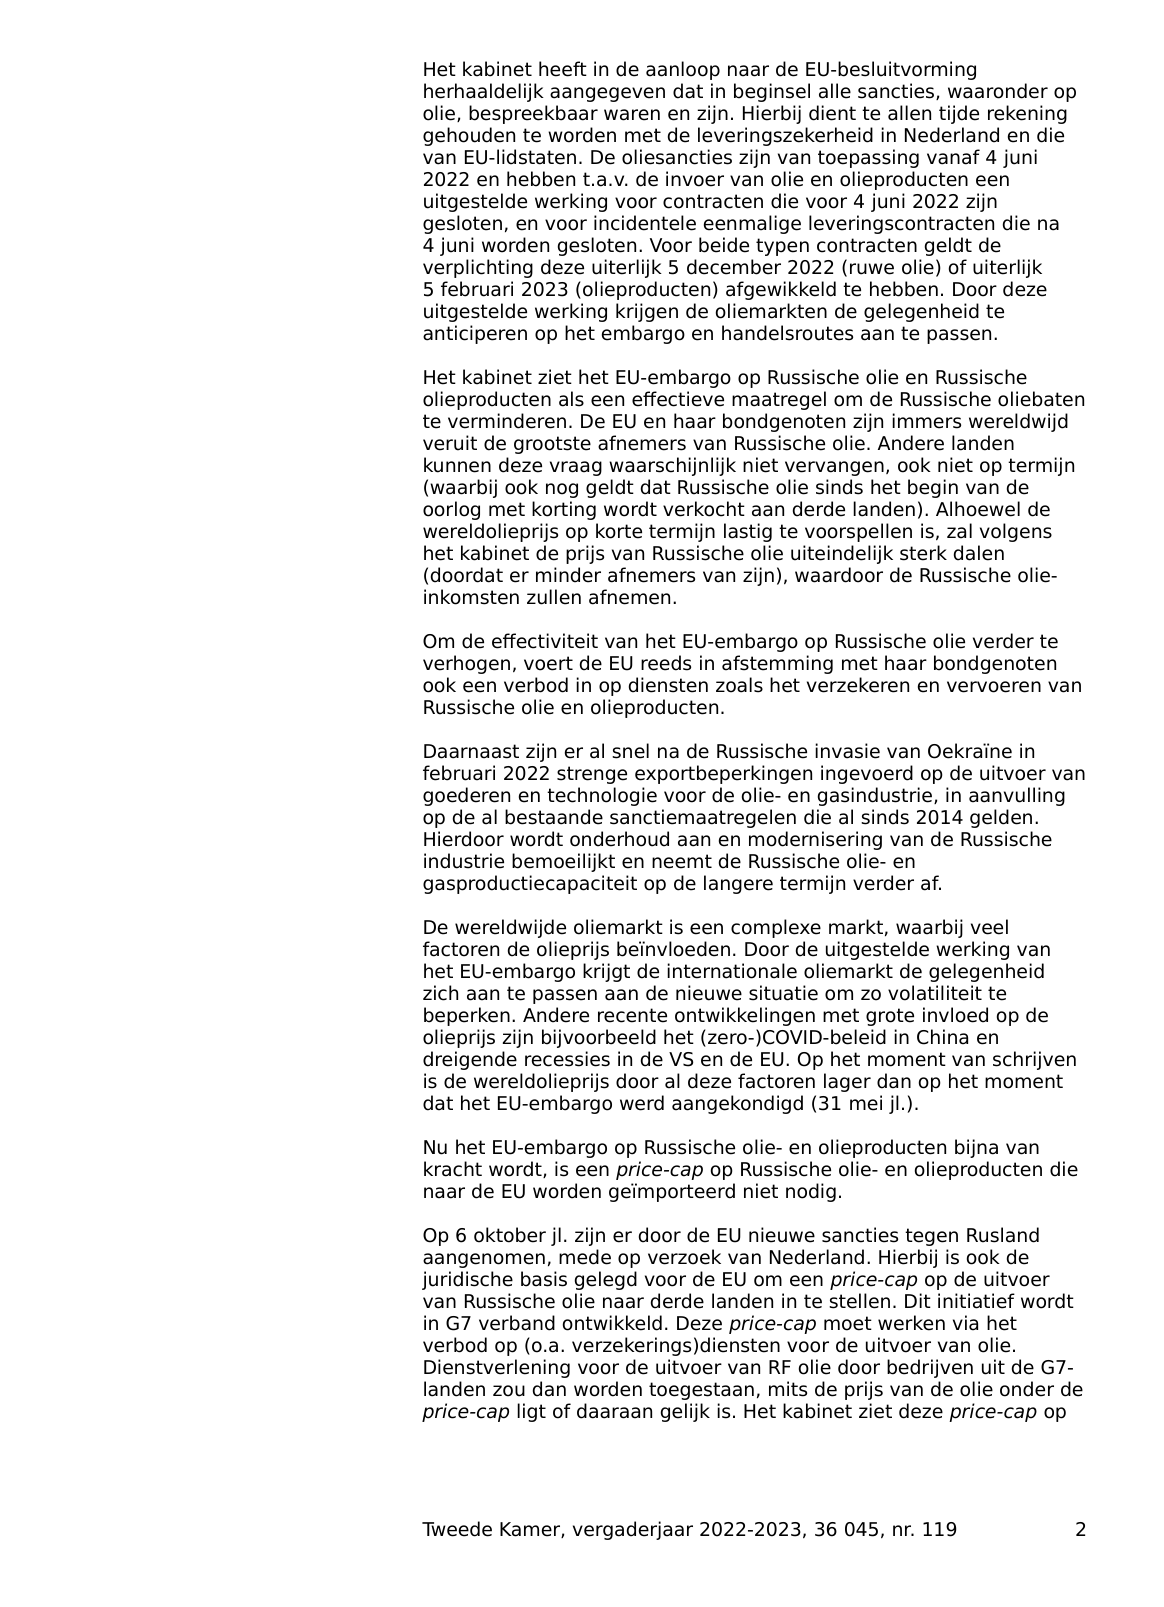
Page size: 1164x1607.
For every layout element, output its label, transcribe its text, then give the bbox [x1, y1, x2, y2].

text Nu het EU-embargo op Russische olie- en olieproducten bijna van kracht wordt, is een price-cap op Russische olie- en olieproducten die naar de EU worden geïmporteerd niet nodig. [422, 1137, 1087, 1203]
text Het kabinet heeft in de aanloop naar de EU-besluitvorming herhaaldelijk aangegeven dat in beginsel alle sancties, waaronder op olie, bespreekbaar waren en zijn. Hierbij dient te allen tijde rekening gehouden te worden met de leveringszekerheid in Nederland en die van EU-lidstaten. De oliesancties zijn van toepassing vanaf 4 juni 2022 en hebben t.a.v. de invoer van olie en olieproducten een uitgestelde werking voor contracten die voor 4 juni 2022 zijn gesloten, en voor incidentele eenmalige leveringscontracten die na 4 juni worden gesloten. Voor beide typen contracten geldt de verplichting deze uiterlijk 5 december 2022 (ruwe olie) of uiterlijk 5 februari 2023 (olieproducten) afgewikkeld te hebben. Door deze uitgestelde werking krijgen de oliemarkten de gelegenheid te anticiperen op het embargo en handelsroutes aan te passen. [422, 59, 1087, 345]
text Om de effectiviteit van het EU-embargo op Russische olie verder te verhogen, voert de EU reeds in afstemming met haar bondgenoten ook een verbod in op diensten zoals het verzekeren en vervoeren van Russische olie en olieproducten. [422, 631, 1087, 719]
text Op 6 oktober jl. zijn er door de EU nieuwe sancties tegen Rusland aangenomen, mede op verzoek van Nederland. Hierbij is ook de juridische basis gelegd voor de EU om een price-cap op de uitvoer van Russische olie naar derde landen in te stellen. Dit initiatief wordt in G7 verband ontwikkeld. Deze price-cap moet werken via het verbod op (o.a. verzekerings)diensten voor de uitvoer van olie. Dienstverlening voor de uitvoer van RF olie door bedrijven uit de G7-landen zou dan worden toegestaan, mits de prijs van de olie onder de price-cap ligt of daaraan gelijk is. Het kabinet ziet deze price-cap op [422, 1225, 1087, 1423]
text De wereldwijde oliemarkt is een complexe markt, waarbij veel factoren de olieprijs beïnvloeden. Door de uitgestelde werking van het EU-embargo krijgt de internationale oliemarkt de gelegenheid zich aan te passen aan de nieuwe situatie om zo volatiliteit te beperken. Andere recente ontwikkelingen met grote invloed op de olieprijs zijn bijvoorbeeld het (zero-)COVID-beleid in China en dreigende recessies in de VS en de EU. Op het moment van schrijven is de wereldolieprijs door al deze factoren lager dan op het moment dat het EU-embargo werd aangekondigd (31 mei jl.). [422, 917, 1087, 1115]
text Daarnaast zijn er al snel na de Russische invasie van Oekraïne in februari 2022 strenge exportbeperkingen ingevoerd op de uitvoer van goederen en technologie voor de olie- en gasindustrie, in aanvulling op de al bestaande sanctiemaatregelen die al sinds 2014 gelden. Hierdoor wordt onderhoud aan en modernisering van de Russische industrie bemoeilijkt en neemt de Russische olie- en gasproductiecapaciteit op de langere termijn verder af. [422, 741, 1087, 895]
text Het kabinet ziet het EU-embargo op Russische olie en Russische olieproducten als een effectieve maatregel om de Russische oliebaten te verminderen. De EU en haar bondgenoten zijn immers wereldwijd veruit de grootste afnemers van Russische olie. Andere landen kunnen deze vraag waarschijnlijk niet vervangen, ook niet op termijn (waarbij ook nog geldt dat Russische olie sinds het begin van de oorlog met korting wordt verkocht aan derde landen). Alhoewel de wereldolieprijs op korte termijn lastig te voorspellen is, zal volgens het kabinet de prijs van Russische olie uiteindelijk sterk dalen (doordat er minder afnemers van zijn), waardoor de Russische olie-inkomsten zullen afnemen. [422, 367, 1087, 609]
